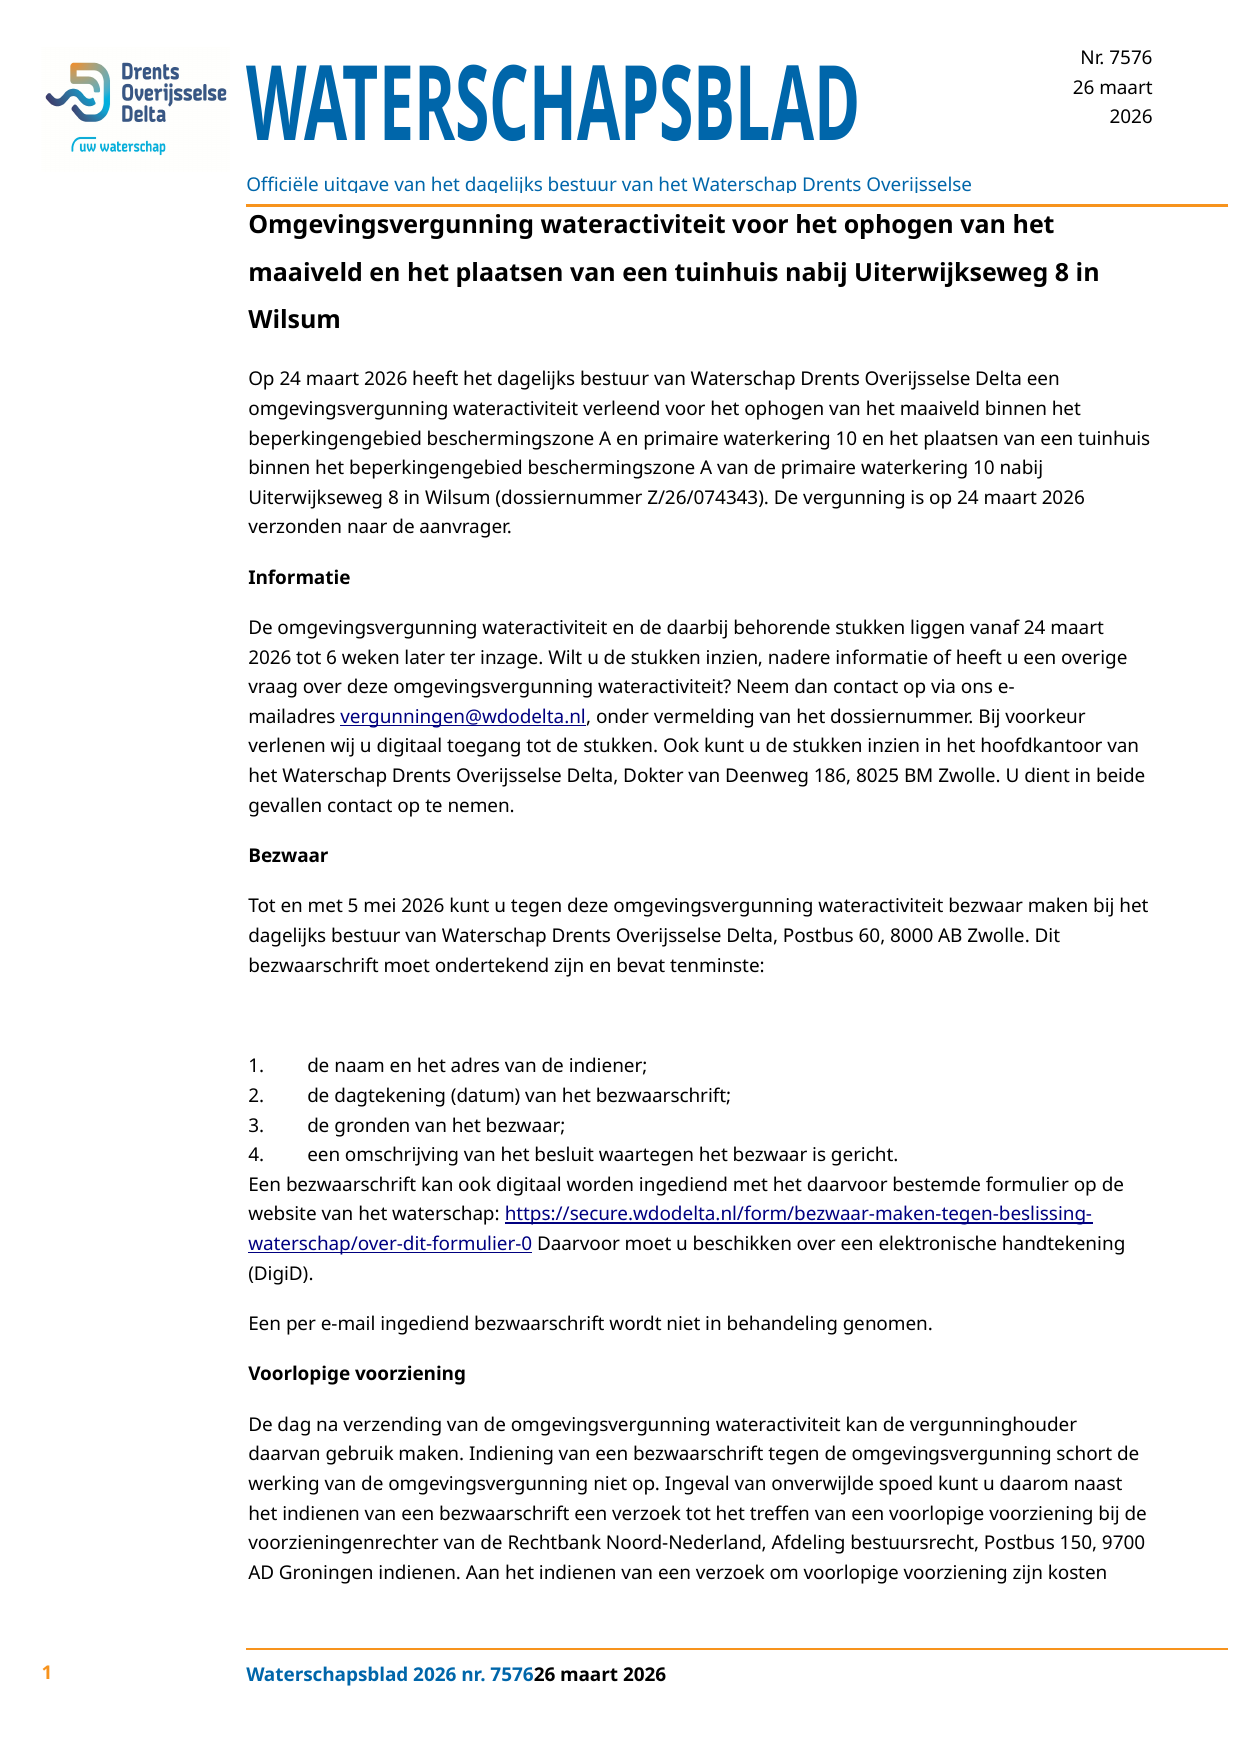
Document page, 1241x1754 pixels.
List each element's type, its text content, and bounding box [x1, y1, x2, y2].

list de dagtekening (datum) van het bezwaarschrift; [248, 1082, 1152, 1108]
text Op 24 maart 2026 heeft het dagelijks bestuur van Waterschap Drents Overijsselse Delta een omgevingsvergunning wateractiviteit verleend voor het ophogen van het maaiveld binnen het beperkingengebied beschermingszone A en primaire waterkering 10 en het plaatsen van een tuinhuis binnen het beperkingengebied beschermingszone A van de primaire waterkering 10 nabij Uiterwijkseweg 8 in Wilsum (dossiernummer Z/26/074343). De vergunning is op 24 maart 2026 verzonden naar de aanvrager. [248, 366, 1152, 539]
text De dag na verzending van de omgevingsvergunning wateractiviteit kan de vergunninghouder daarvan gebruik maken. Indiening van een bezwaarschrift tegen de omgevingsvergunning schort de werking van de omgevingsvergunning niet op. Ingeval van onverwijlde spoed kunt u daarom naast het indienen van een bezwaarschrift een verzoek tot het treffen van een voorlopige voorziening bij de voorzieningenrechter van de Rechtbank Noord-Nederland, Afdeling bestuursrecht, Postbus 150, 9700 AD Groningen indienen. Aan het indienen van een verzoek om voorlopige voorziening zijn kosten [248, 1411, 1152, 1584]
text Informatie [248, 564, 1152, 589]
text Een per e-mail ingediend bezwaarschrift wordt niet in behandeling genomen. [248, 1310, 1152, 1336]
text Voorlopige voorziening [248, 1361, 1152, 1386]
text Tot en met 5 mei 2026 kunt u tegen deze omgevingsvergunning wateractiviteit bezwaar maken bij het dagelijks bestuur van Waterschap Drents Overijsselse Delta, Postbus 60, 8000 AB Zwolle. Dit bezwaarschrift moet ondertekend zijn en bevat tenminste: [248, 893, 1152, 977]
text Omgevingsvergunning wateractiviteit voor het ophogen van het maaiveld en het plaatsen van een tuinhuis nabij Uiterwijkseweg 8 in Wilsum [248, 207, 1152, 336]
text Bezwaar [248, 842, 1152, 868]
text Een bezwaarschrift kan ook digitaal worden ingediend met het daarvoor bestemde formulier op de website van het waterschap: https://secure.wdodelta.nl/form/bezwaar-maken-tegen-beslissing-waterschap/over-dit-formulier-0 Daarvoor moet u beschikken over een elektronische handtekening (DigiD). [248, 1171, 1152, 1285]
list de naam en het adres van de indiener; [248, 1053, 1152, 1078]
list een omschrijving van het besluit waartegen het bezwaar is gericht. [248, 1141, 1152, 1167]
list de gronden van het bezwaar; [248, 1112, 1152, 1137]
picture [41, 47, 231, 172]
text De omgevingsvergunning wateractiviteit en de daarbij behorende stukken liggen vanaf 24 maart 2026 tot 6 weken later ter inzage. Wilt u de stukken inzien, nadere informatie of heeft u een overige vraag over deze omgevingsvergunning wateractiviteit? Neem dan contact op via ons e-mailadres vergunningen@wdodelta.nl, onder vermelding van het dossiernummer. Bij voorkeur verlenen wij u digitaal toegang tot de stukken. Ook kunt u de stukken inzien in het hoofdkantoor van het Waterschap Drents Overijsselse Delta, Dokter van Deenweg 186, 8025 BM Zwolle. U dient in beide gevallen contact op te nemen. [248, 614, 1152, 817]
